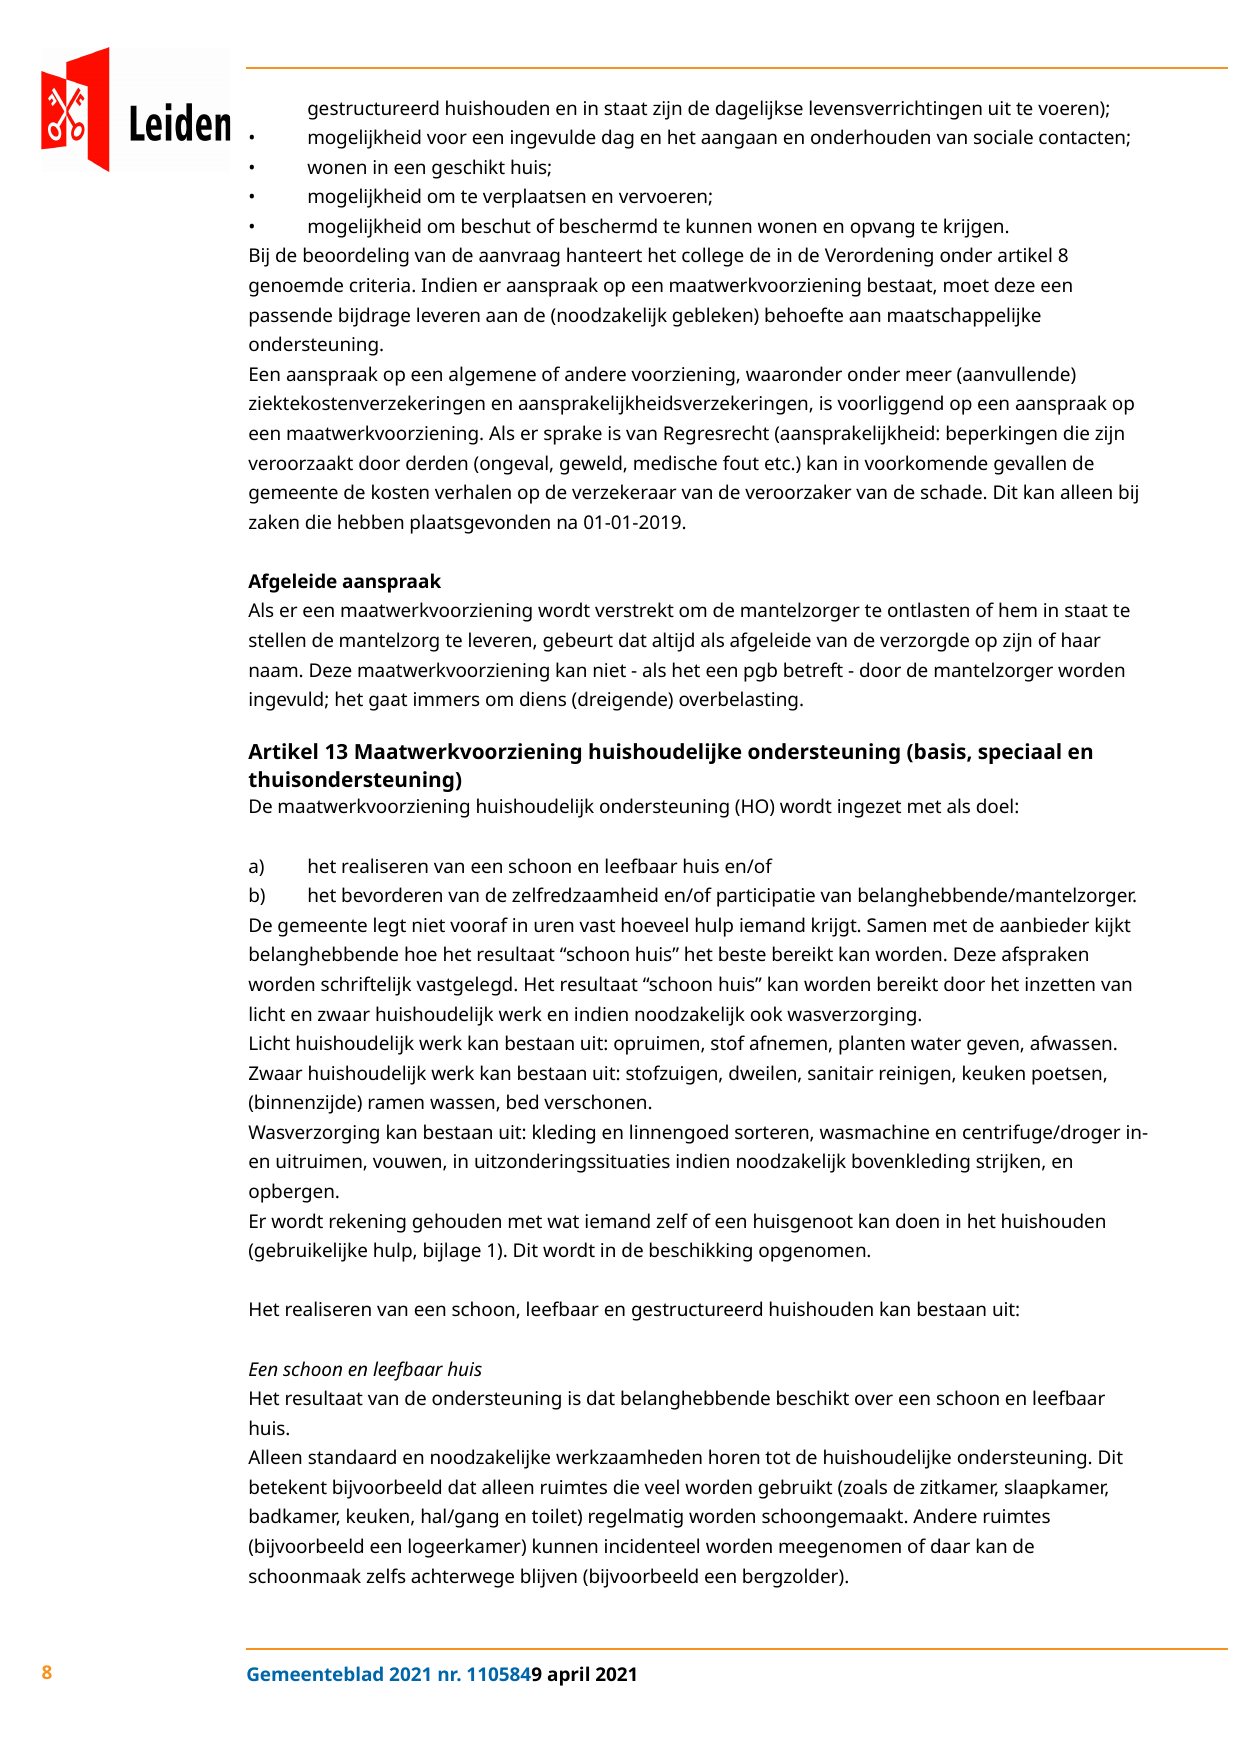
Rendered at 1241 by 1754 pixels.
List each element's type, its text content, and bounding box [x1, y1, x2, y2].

list mogelijkheid voor een ingevulde dag en het aangaan en onderhouden van sociale contacten; [248, 124, 1152, 150]
text Alleen standaard en noodzakelijke werkzaamheden horen tot de huishoudelijke ondersteuning. Dit betekent bijvoorbeeld dat alleen ruimtes die veel worden gebruikt (zoals de zitkamer, slaapkamer, badkamer, keuken, hal/gang en toilet) regelmatig worden schoongemaakt. Andere ruimtes (bijvoorbeeld een logeerkamer) kunnen incidenteel worden meegenomen of daar kan de schoonmaak zelfs achterwege blijven (bijvoorbeeld een bergzolder). [248, 1444, 1152, 1589]
text Een schoon en leefbaar huis [248, 1356, 1152, 1382]
text Artikel 13 Maatwerkvoorziening huishoudelijke ondersteuning (basis, speciaal en thuisondersteuning) [248, 737, 1152, 794]
picture [41, 47, 231, 172]
text Wasverzorging kan bestaan uit: kleding en linnengoed sorteren, wasmachine en centrifuge/droger in- en uitruimen, vouwen, in uitzonderingssituaties indien noodzakelijk bovenkleding strijken, en opbergen. [248, 1119, 1152, 1204]
list het bevorderen van de zelfredzaamheid en/of participatie van belanghebbende/mantelzorger. [248, 882, 1152, 908]
text Zwaar huishoudelijk werk kan bestaan uit: stofzuigen, dweilen, sanitair reinigen, keuken poetsen, (binnenzijde) ramen wassen, bed verschonen. [248, 1060, 1152, 1115]
list mogelijkheid om te verplaatsen en vervoeren; [248, 183, 1152, 209]
text Het resultaat van de ondersteuning is dat belanghebbende beschikt over een schoon en leefbaar huis. [248, 1385, 1152, 1441]
text Het realiseren van een schoon, leefbaar en gestructureerd huishouden kan bestaan uit: [248, 1297, 1152, 1322]
text De maatwerkvoorziening huishoudelijk ondersteuning (HO) wordt ingezet met als doel: [248, 794, 1152, 819]
list mogelijkheid om beschut of beschermd te kunnen wonen en opvang te krijgen. [248, 213, 1152, 239]
text Afgeleide aanspraak [248, 568, 1152, 594]
text Een aanspraak op een algemene of andere voorziening, waaronder onder meer (aanvullende) ziektekostenverzekeringen en aansprakelijkheidsverzekeringen, is voorliggend op een aanspraak op een maatwerkvoorziening. Als er sprake is van Regresrecht (aansprakelijkheid: beperkingen die zijn veroorzaakt door derden (ongeval, geweld, medische fout etc.) kan in voorkomende gevallen de gemeente de kosten verhalen op de verzekeraar van de veroorzaker van de schade. Dit kan alleen bij zaken die hebben plaatsgevonden na 01-01-2019. [248, 361, 1152, 535]
list het realiseren van een schoon en leefbaar huis en/of [248, 853, 1152, 879]
text Als er een maatwerkvoorziening wordt verstrekt om de mantelzorger te ontlasten of hem in staat te stellen de mantelzorg te leveren, gebeurt dat altijd als afgeleide van de verzorgde op zijn of haar naam. Deze maatwerkvoorziening kan niet - als het een pgb betreft - door de mantelzorger worden ingevuld; het gaat immers om diens (dreigende) overbelasting. [248, 598, 1152, 712]
text De gemeente legt niet vooraf in uren vast hoeveel hulp iemand krijgt. Samen met de aanbieder kijkt belanghebbende hoe het resultaat “schoon huis” het beste bereikt kan worden. Deze afspraken worden schriftelijk vastgelegd. Het resultaat “schoon huis” kan worden bereikt door het inzetten van licht en zwaar huishoudelijk werk en indien noodzakelijk ook wasverzorging. [248, 912, 1152, 1027]
text Er wordt rekening gehouden met wat iemand zelf of een huisgenoot kan doen in het huishouden (gebruikelijke hulp, bijlage 1). Dit wordt in de beschikking opgenomen. [248, 1208, 1152, 1263]
list gestructureerd huishouden en in staat zijn de dagelijkse levensverrichtingen uit te voeren); [248, 95, 1152, 121]
list wonen in een geschikt huis; [248, 154, 1152, 180]
text Bij de beoordeling van de aanvraag hanteert het college de in de Verordening onder artikel 8 genoemde criteria. Indien er aanspraak op een maatwerkvoorziening bestaat, moet deze een passende bijdrage leveren aan de (noodzakelijk gebleken) behoefte aan maatschappelijke ondersteuning. [248, 243, 1152, 357]
text Licht huishoudelijk werk kan bestaan uit: opruimen, stof afnemen, planten water geven, afwassen. [248, 1030, 1152, 1056]
